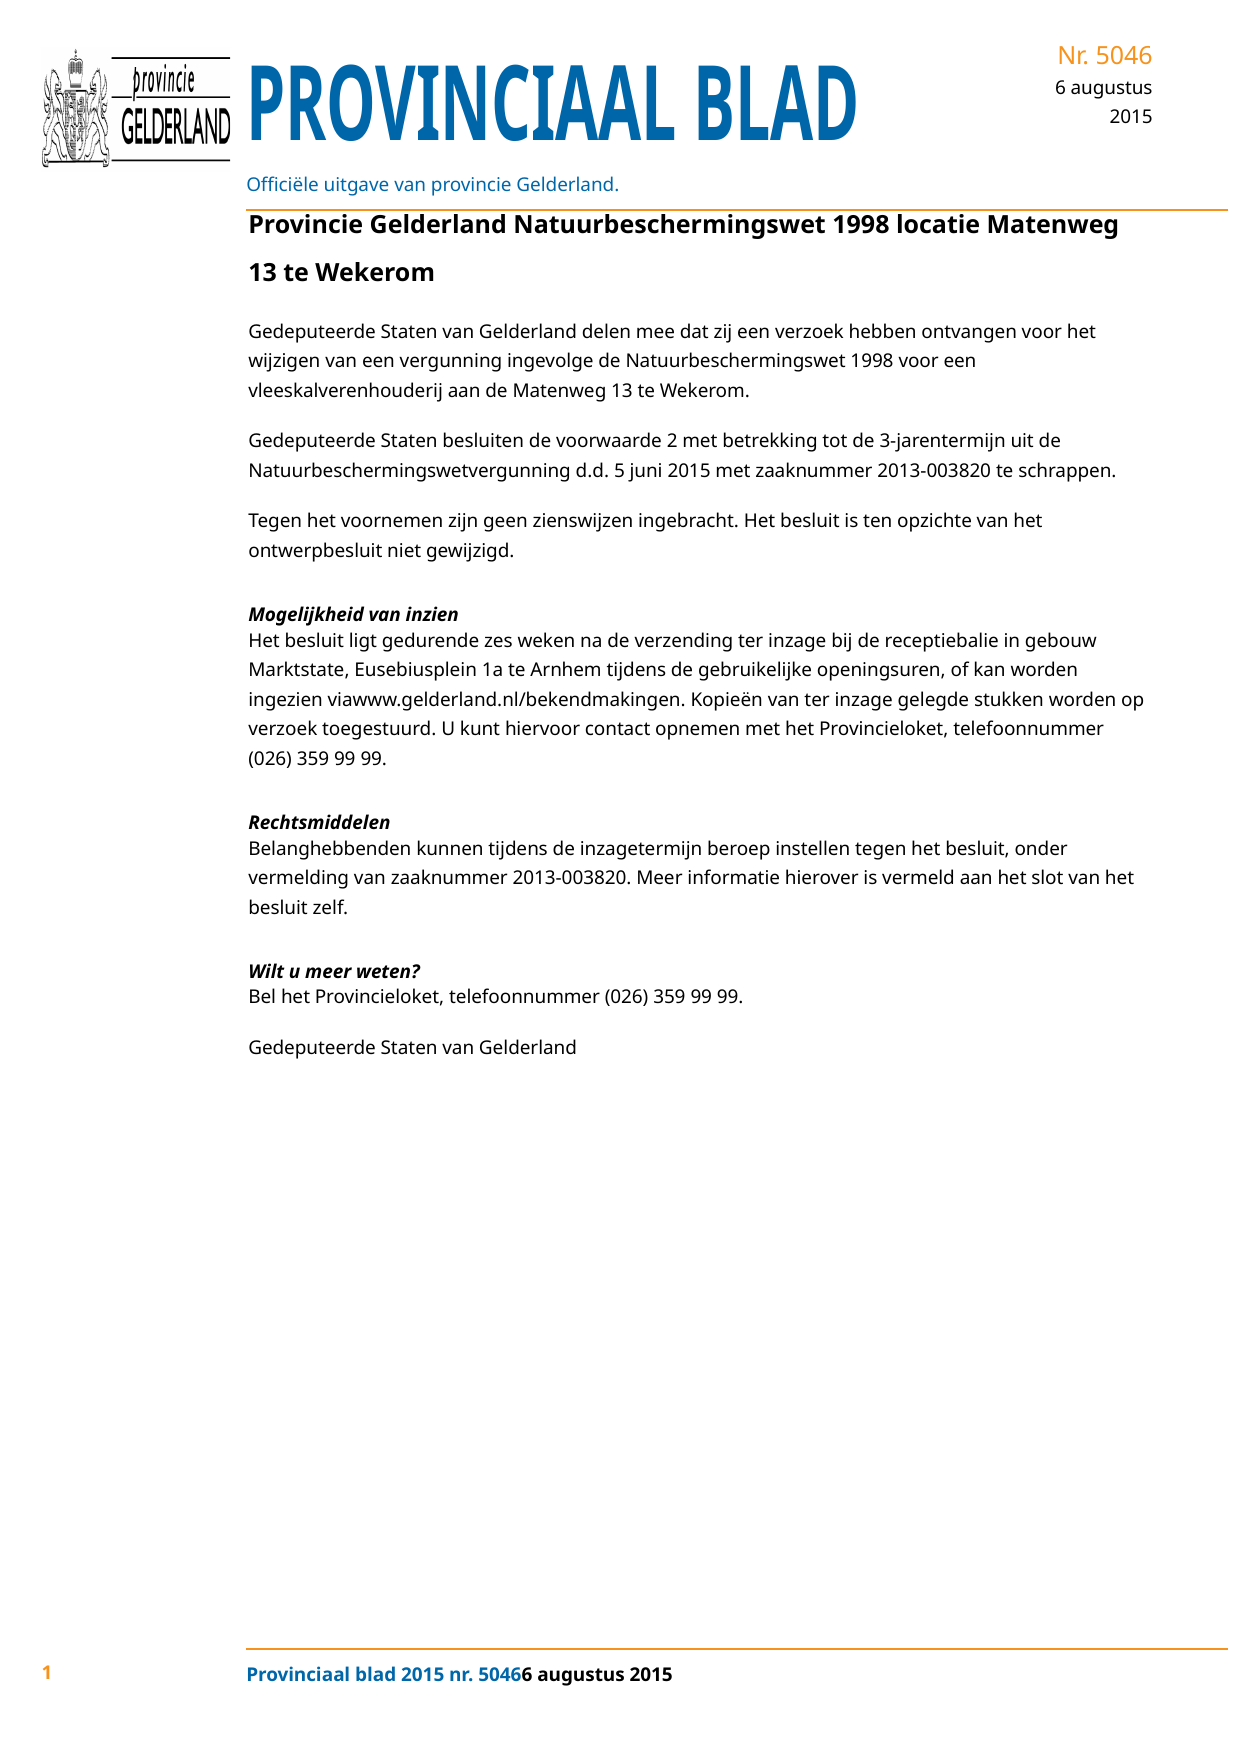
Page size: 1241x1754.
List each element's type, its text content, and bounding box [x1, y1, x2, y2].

text Mogelijkheid van inzien [248, 601, 1152, 627]
text Gedeputeerde Staten van Gelderland [248, 1034, 1152, 1060]
text Provincie Gelderland Natuurbeschermingswet 1998 locatie Matenweg 13 te Wekerom [248, 211, 1152, 288]
text Bel het Provincieloket, telefoonnummer (026) 359 99 99. [248, 984, 1152, 1009]
text Rechtsmiddelen [248, 809, 1152, 835]
text Belanghebbenden kunnen tijdens de inzagetermijn beroep instellen tegen het besluit, onder vermelding van zaaknummer 2013-003820. Meer informatie hierover is vermeld aan het slot van het besluit zelf. [248, 835, 1152, 920]
text Gedeputeerde Staten van Gelderland delen mee dat zij een verzoek hebben ontvangen voor het wijzigen van een vergunning ingevolge de Natuurbeschermingswet 1998 voor een vleeskalverenhouderij aan de Matenweg 13 te Wekerom. [248, 318, 1152, 403]
text Gedeputeerde Staten besluiten de voorwaarde 2 met betrekking tot de 3-jarentermijn uit de Natuurbeschermingswetvergunning d.d. 5 juni 2015 met zaaknummer 2013-003820 te schrappen. [248, 427, 1152, 483]
text Het besluit ligt gedurende zes weken na de verzending ter inzage bij de receptiebalie in gebouw Marktstate, Eusebiusplein 1a te Arnhem tijdens de gebruikelijke openingsuren, of kan worden ingezien viawww.gelderland.nl/bekendmakingen. Kopieën van ter inzage gelegde stukken worden op verzoek toegestuurd. U kunt hiervoor contact opnemen met het Provincieloket, telefoonnummer (026) 359 99 99. [248, 627, 1152, 771]
picture [41, 47, 231, 172]
text Wilt u meer weten? [248, 958, 1152, 984]
text Tegen het voornemen zijn geen zienswijzen ingebracht. Het besluit is ten opzichte van het ontwerpbesluit niet gewijzigd. [248, 507, 1152, 563]
